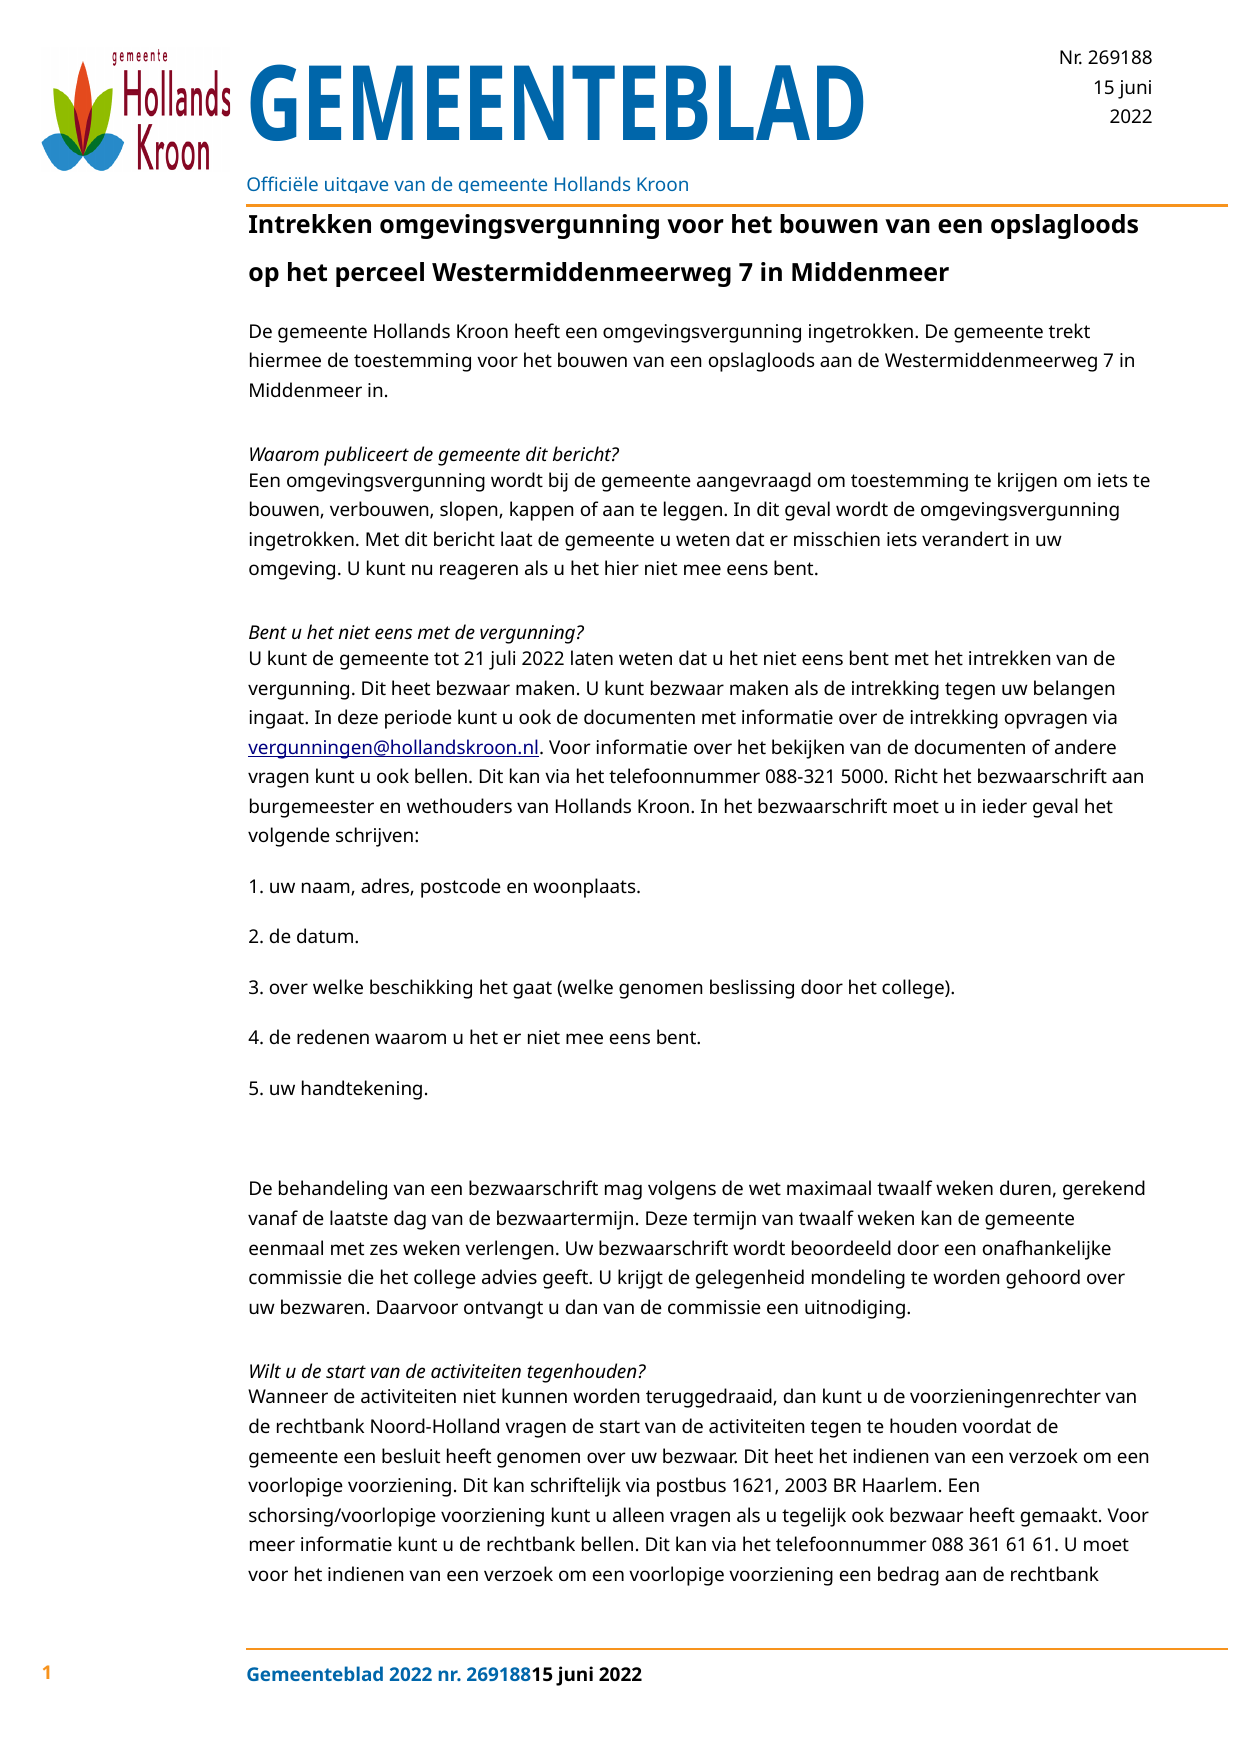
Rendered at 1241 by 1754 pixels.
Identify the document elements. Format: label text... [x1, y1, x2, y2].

picture [41, 47, 231, 172]
text U kunt de gemeente tot 21 juli 2022 laten weten dat u het niet eens bent met het intrekken van de vergunning. Dit heet bezwaar maken. U kunt bezwaar maken als de intrekking tegen uw belangen ingaat. In deze periode kunt u ook de documenten met informatie over de intrekking opvragen via vergunningen@hollandskroon.nl. Voor informatie over het bekijken van de documenten of andere vragen kunt u ook bellen. Dit kan via het telefoonnummer 088-321 5000. Richt het bezwaarschrift aan burgemeester en wethouders van Hollands Kroon. In het bezwaarschrift moet u in ieder geval het volgende schrijven: [248, 645, 1152, 848]
text Intrekken omgevingsvergunning voor het bouwen van een opslagloods op het perceel Westermiddenmeerweg 7 in Middenmeer [248, 207, 1152, 288]
text 1. uw naam, adres, postcode en woonplaats. [248, 873, 1152, 899]
text Wanneer de activiteiten niet kunnen worden teruggedraaid, dan kunt u de voorzieningenrechter van de rechtbank Noord-Holland vragen de start van de activiteiten tegen te houden voordat de gemeente een besluit heeft genomen over uw bezwaar. Dit heet het indienen van een verzoek om een voorlopige voorziening. Dit kan schriftelijk via postbus 1621, 2003 BR Haarlem. Een schorsing/voorlopige voorziening kunt u alleen vragen als u tegelijk ook bezwaar heeft gemaakt. Voor meer informatie kunt u de rechtbank bellen. Dit kan via het telefoonnummer 088 361 61 61. U moet voor het indienen van een verzoek om een voorlopige voorziening een bedrag aan de rechtbank [248, 1384, 1152, 1587]
text 5. uw handtekening. [248, 1075, 1152, 1101]
text 2. de datum. [248, 923, 1152, 949]
text 4. de redenen waarom u het er niet mee eens bent. [248, 1024, 1152, 1050]
text De gemeente Hollands Kroon heeft een omgevingsvergunning ingetrokken. De gemeente trekt hiermee de toestemming voor het bouwen van een opslagloods aan de Westermiddenmeerweg 7 in Middenmeer in. [248, 318, 1152, 403]
text Bent u het niet eens met de vergunning? [248, 619, 1152, 645]
text Een omgevingsvergunning wordt bij de gemeente aangevraagd om toestemming te krijgen om iets te bouwen, verbouwen, slopen, kappen of aan te leggen. In dit geval wordt de omgevingsvergunning ingetrokken. Met dit bericht laat de gemeente u weten dat er misschien iets verandert in uw omgeving. U kunt nu reageren als u het hier niet mee eens bent. [248, 467, 1152, 581]
text 3. over welke beschikking het gaat (welke genomen beslissing door het college). [248, 974, 1152, 1000]
text De behandeling van een bezwaarschrift mag volgens de wet maximaal twaalf weken duren, gerekend vanaf de laatste dag van de bezwaartermijn. Deze termijn van twaalf weken kan de gemeente eenmaal met zes weken verlengen. Uw bezwaarschrift wordt beoordeeld door een onafhankelijke commissie die het college advies geeft. U krijgt de gelegenheid mondeling te worden gehoord over uw bezwaren. Daarvoor ontvangt u dan van de commissie een uitnodiging. [248, 1176, 1152, 1320]
text Wilt u de start van de activiteiten tegenhouden? [248, 1358, 1152, 1384]
text Waarom publiceert de gemeente dit bericht? [248, 441, 1152, 467]
